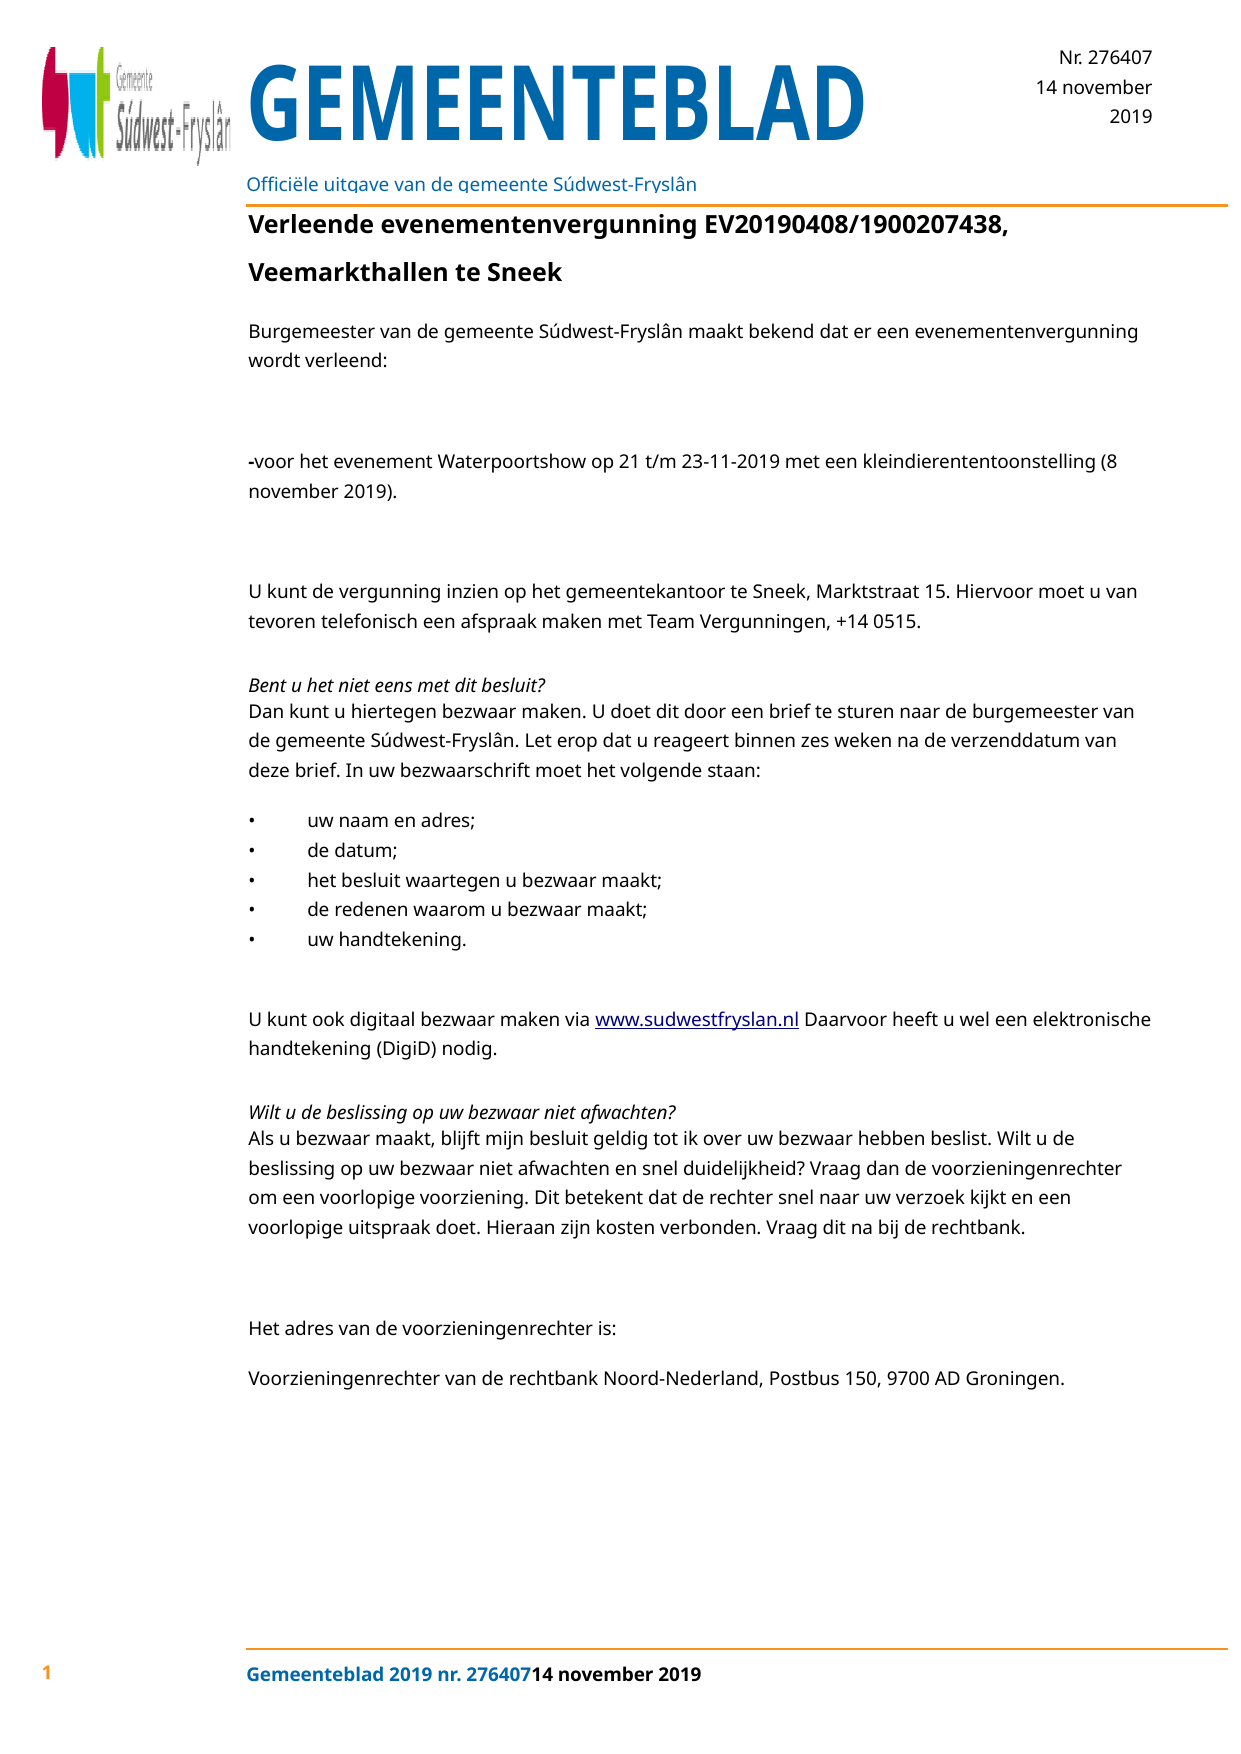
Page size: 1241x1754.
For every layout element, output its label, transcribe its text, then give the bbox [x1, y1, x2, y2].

text Verleende evenementenvergunning EV20190408/1900207438, Veemarkthallen te Sneek [248, 207, 1152, 288]
list uw handtekening. [248, 926, 1152, 952]
text Het adres van de voorzieningenrechter is: [248, 1315, 1152, 1341]
picture [41, 47, 231, 172]
text Bent u het niet eens met dit besluit? [248, 672, 1152, 698]
text -voor het evenement Waterpoortshow op 21 t/m 23-11-2019 met een kleindierententoonstelling (8 november 2019). [248, 448, 1152, 504]
text U kunt de vergunning inzien op het gemeentekantoor te Sneek, Marktstraat 15. Hiervoor moet u van tevoren telefonisch een afspraak maken met Team Vergunningen, +14 0515. [248, 579, 1152, 634]
text Wilt u de beslissing op uw bezwaar niet afwachten? [248, 1099, 1152, 1125]
text Voorzieningenrechter van de rechtbank Noord-Nederland, Postbus 150, 9700 AD Groningen. [248, 1365, 1152, 1391]
list uw naam en adres; [248, 808, 1152, 833]
list het besluit waartegen u bezwaar maakt; [248, 867, 1152, 892]
text Dan kunt u hiertegen bezwaar maken. U doet dit door een brief te sturen naar de burgemeester van de gemeente Súdwest-Fryslân. Let erop dat u reageert binnen zes weken na de verzenddatum van deze brief. In uw bezwaarschrift moet het volgende staan: [248, 698, 1152, 783]
text U kunt ook digitaal bezwaar maken via www.sudwestfryslan.nl Daarvoor heeft u wel een elektronische handtekening (DigiD) nodig. [248, 1006, 1152, 1061]
list de redenen waarom u bezwaar maakt; [248, 896, 1152, 922]
text Burgemeester van de gemeente Súdwest-Fryslân maakt bekend dat er een evenementenvergunning wordt verleend: [248, 318, 1152, 373]
text Als u bezwaar maakt, blijft mijn besluit geldig tot ik over uw bezwaar hebben beslist. Wilt u de beslissing op uw bezwaar niet afwachten en snel duidelijkheid? Vraag dan de voorzieningenrechter om een voorlopige voorziening. Dit betekent dat de rechter snel naar uw verzoek kijkt en een voorlopige uitspraak doet. Hieraan zijn kosten verbonden. Vraag dit na bij de rechtbank. [248, 1125, 1152, 1240]
list de datum; [248, 837, 1152, 863]
